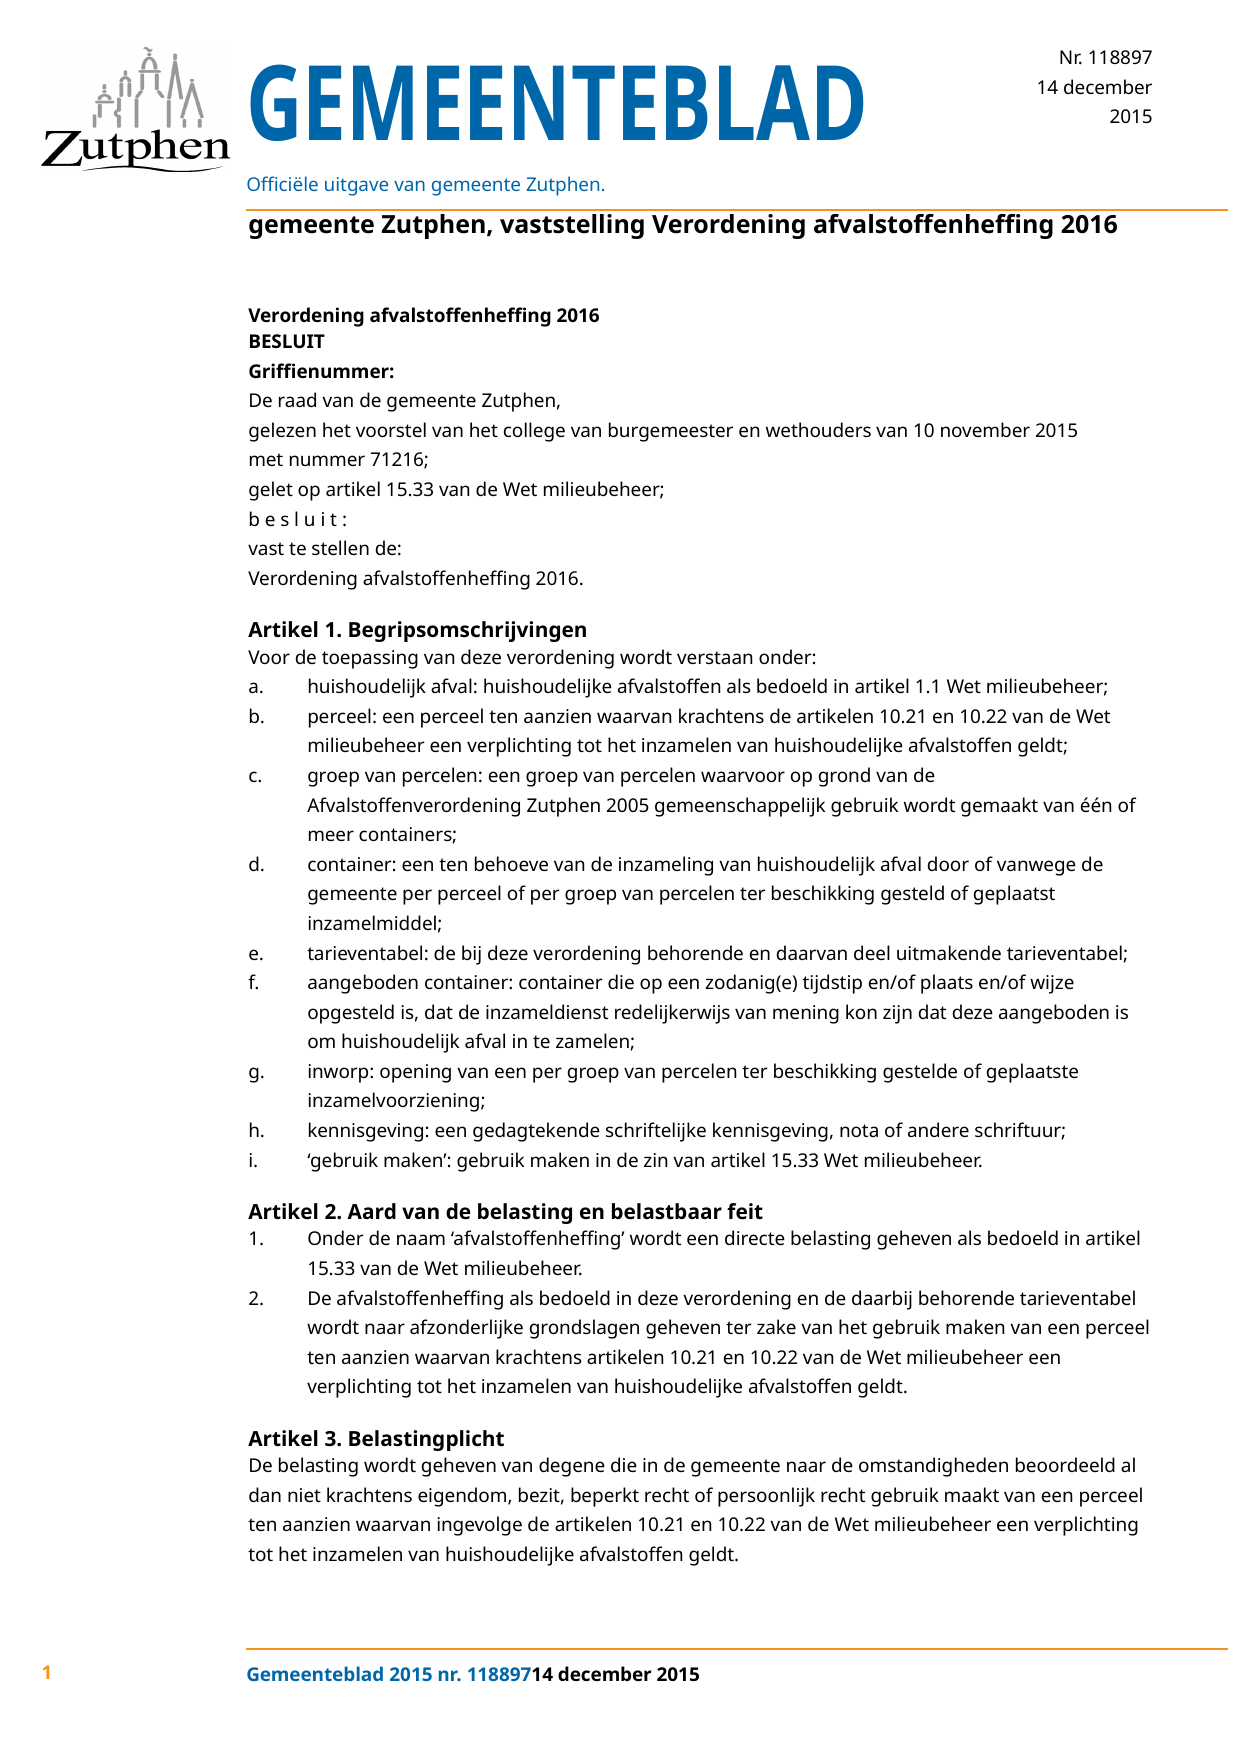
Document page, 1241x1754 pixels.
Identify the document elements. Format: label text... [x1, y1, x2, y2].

text Voor de toepassing van deze verordening wordt verstaan onder: [248, 644, 1152, 669]
text De raad van de gemeente Zutphen, [248, 387, 1152, 413]
text Artikel 2. Aard van de belasting en belastbaar feit [248, 1197, 1152, 1226]
list aangeboden container: container die op een zodanig(e) tijdstip en/of plaats en/of wijze opgesteld is, dat de inzameldienst redelijkerwijs van mening kon zijn dat deze aangeboden is om huishoudelijk afval in te zamelen; [248, 969, 1152, 1054]
text Artikel 1. Begripsomschrijvingen [248, 615, 1152, 644]
text vast te stellen de: [248, 535, 1152, 561]
text BESLUIT [248, 328, 1152, 354]
list tarieventabel: de bij deze verordening behorende en daarvan deel uitmakende tarieventabel; [248, 940, 1152, 965]
text Griffienummer: [248, 358, 1152, 384]
list De afvalstoffenheffing als bedoeld in deze verordening en de daarbij behorende tarieventabel wordt naar afzonderlijke grondslagen geheven ter zake van het gebruik maken van een perceel ten aanzien waarvan krachtens artikelen 10.21 en 10.22 van de Wet milieubeheer een verplichting tot het inzamelen van huishoudelijke afvalstoffen geldt. [248, 1285, 1152, 1399]
list Onder de naam ‘afvalstoffenheffing’ wordt een directe belasting geheven als bedoeld in artikel 15.33 van de Wet milieubeheer. [248, 1226, 1152, 1281]
text gelezen het voorstel van het college van burgemeester en wethouders van 10 november 2015 [248, 417, 1152, 443]
list container: een ten behoeve van de inzameling van huishoudelijk afval door of vanwege de gemeente per perceel of per groep van percelen ter beschikking gesteld of geplaatst inzamelmiddel; [248, 851, 1152, 936]
text gelet op artikel 15.33 van de Wet milieubeheer; [248, 476, 1152, 502]
list perceel: een perceel ten aanzien waarvan krachtens de artikelen 10.21 en 10.22 van de Wet milieubeheer een verplichting tot het inzamelen van huishoudelijke afvalstoffen geldt; [248, 703, 1152, 758]
list inworp: opening van een per groep van percelen ter beschikking gestelde of geplaatste inzamelvoorziening; [248, 1058, 1152, 1113]
list ‘gebruik maken’: gebruik maken in de zin van artikel 15.33 Wet milieubeheer. [248, 1147, 1152, 1172]
list kennisgeving: een gedagtekende schriftelijke kennisgeving, nota of andere schriftuur; [248, 1117, 1152, 1143]
text Artikel 3. Belastingplicht [248, 1424, 1152, 1452]
text Verordening afvalstoffenheffing 2016 [248, 300, 1152, 328]
text gemeente Zutphen, vaststelling Verordening afvalstoffenheffing 2016 [248, 211, 1152, 241]
list groep van percelen: een groep van percelen waarvoor op grond van de Afvalstoffenverordening Zutphen 2005 gemeenschappelijk gebruik wordt gemaakt van één of meer containers; [248, 762, 1152, 847]
picture [41, 47, 231, 172]
text met nummer 71216; [248, 447, 1152, 472]
text Verordening afvalstoffenheffing 2016. [248, 565, 1152, 591]
text b e s l u i t : [248, 506, 1152, 532]
list huishoudelijk afval: huishoudelijke afvalstoffen als bedoeld in artikel 1.1 Wet milieubeheer; [248, 673, 1152, 699]
text De belasting wordt geheven van degene die in de gemeente naar de omstandigheden beoordeeld al dan niet krachtens eigendom, bezit, beperkt recht of persoonlijk recht gebruik maakt van een perceel ten aanzien waarvan ingevolge de artikelen 10.21 en 10.22 van de Wet milieubeheer een verplichting tot het inzamelen van huishoudelijke afvalstoffen geldt. [248, 1452, 1152, 1567]
